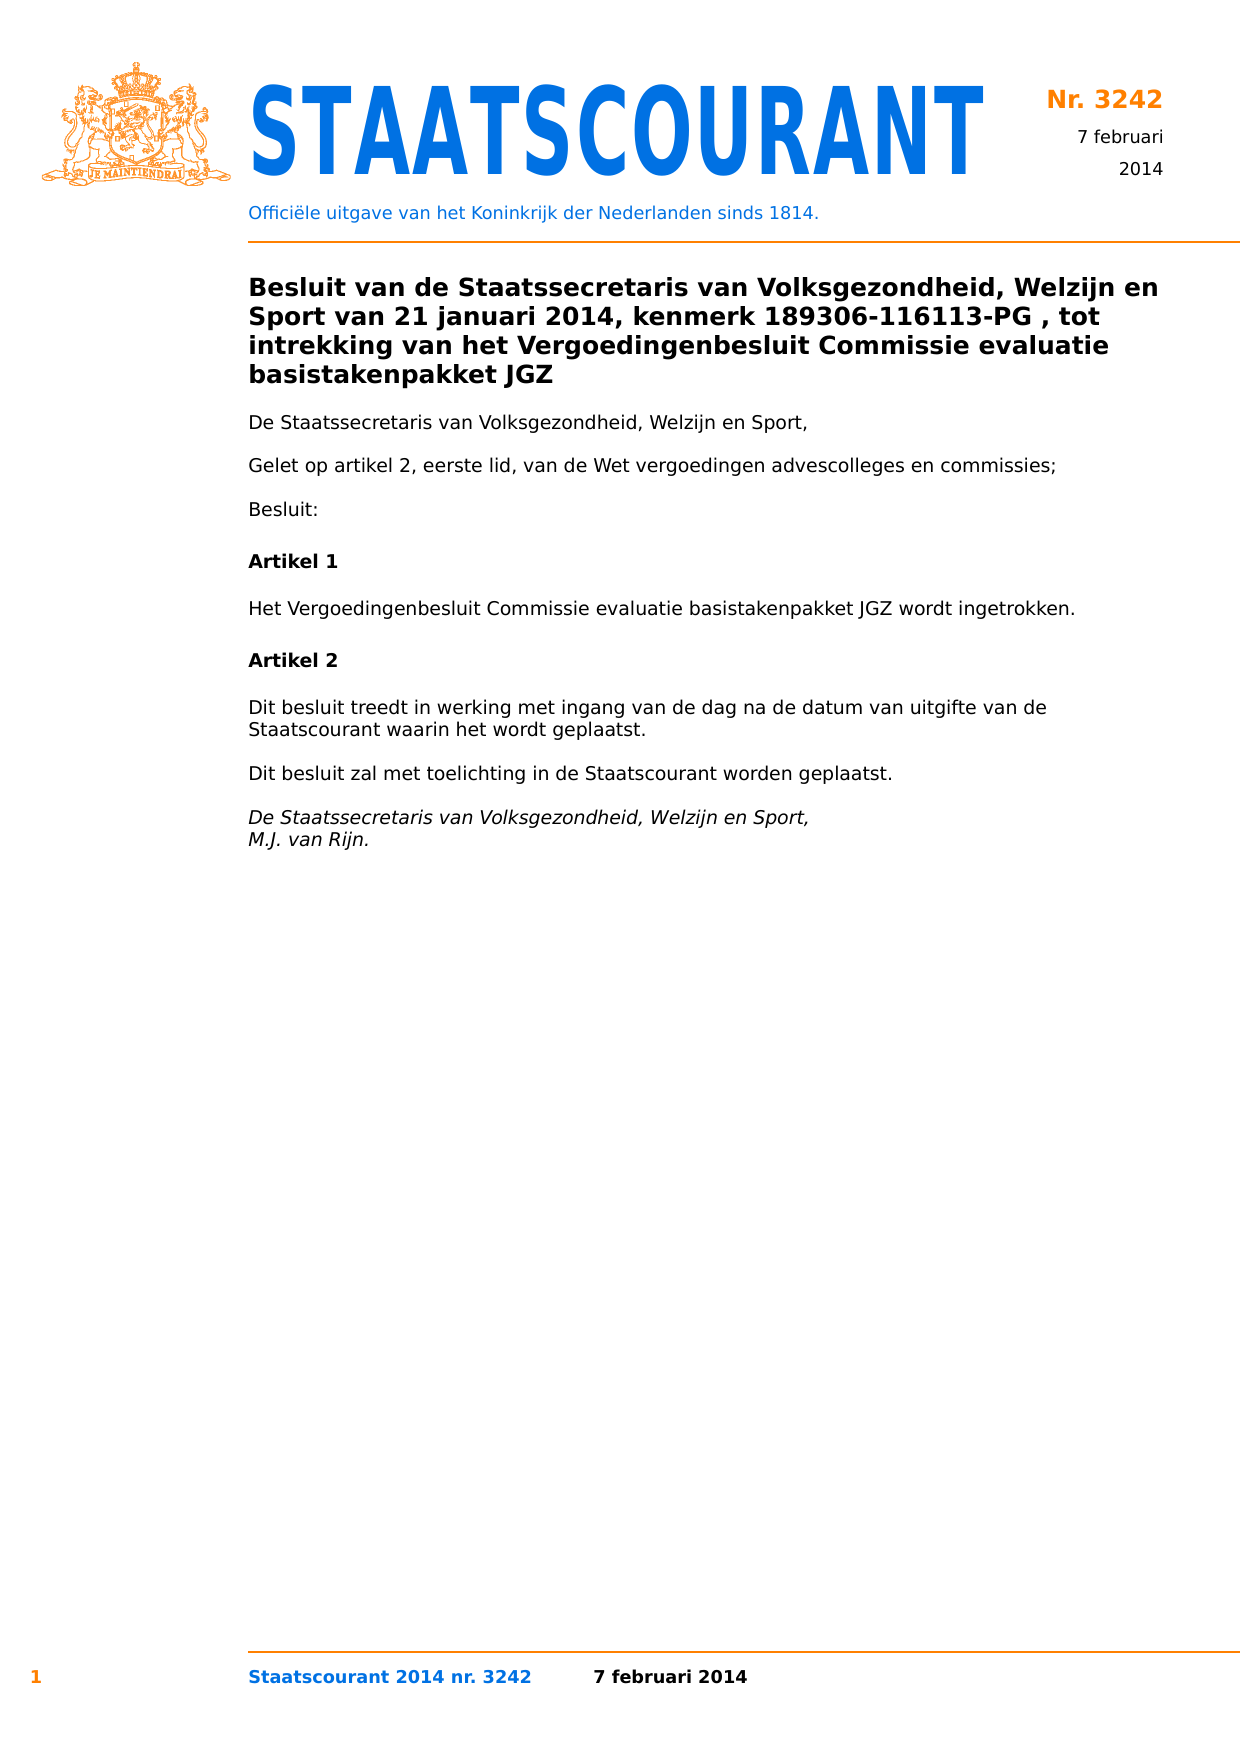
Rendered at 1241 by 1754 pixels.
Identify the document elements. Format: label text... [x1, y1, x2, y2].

table_header [25, 62, 248, 241]
text Besluit: [248, 499, 1163, 521]
text Het Vergoedingenbesluit Commissie evaluatie basistakenpakket JGZ wordt ingetrokken. [248, 598, 1163, 620]
table_cell 2014 [998, 153, 1240, 203]
text De Staatssecretaris van Volksgezondheid, Welzijn en Sport, [248, 412, 1163, 433]
text Dit besluit treedt in werking met ingang van de dag na de datum van uitgifte van de Staatscourant waarin het wordt geplaatst. [248, 697, 1163, 741]
subtitle Artikel 1 [248, 551, 1163, 573]
table_cell Officiële uitgave van het Koninkrijk der Nederlanden sinds 1814. [248, 203, 1240, 241]
text Dit besluit zal met toelichting in de Staatscourant worden geplaatst. [248, 763, 1163, 785]
table_header Nr. 3242 [998, 62, 1240, 121]
table_cell 7 februari [998, 121, 1240, 153]
text De Staatssecretaris van Volksgezondheid, Welzijn en Sport, M.J. van Rijn. [248, 807, 1163, 851]
subtitle Besluit van de Staatssecretaris van Volksgezondheid, Welzijn en Sport van 21 januari 2014, kenmerk 189306-116113-PG , tot intrekking van het Vergoedingenbesluit Commissie evaluatie basistakenpakket JGZ [248, 273, 1163, 390]
table_header STAATSCOURANT [248, 62, 998, 203]
text Gelet op artikel 2, eerste lid, van de Wet vergoedingen advescolleges en commissies; [248, 455, 1163, 477]
subtitle Artikel 2 [248, 650, 1163, 672]
picture [41, 62, 231, 186]
